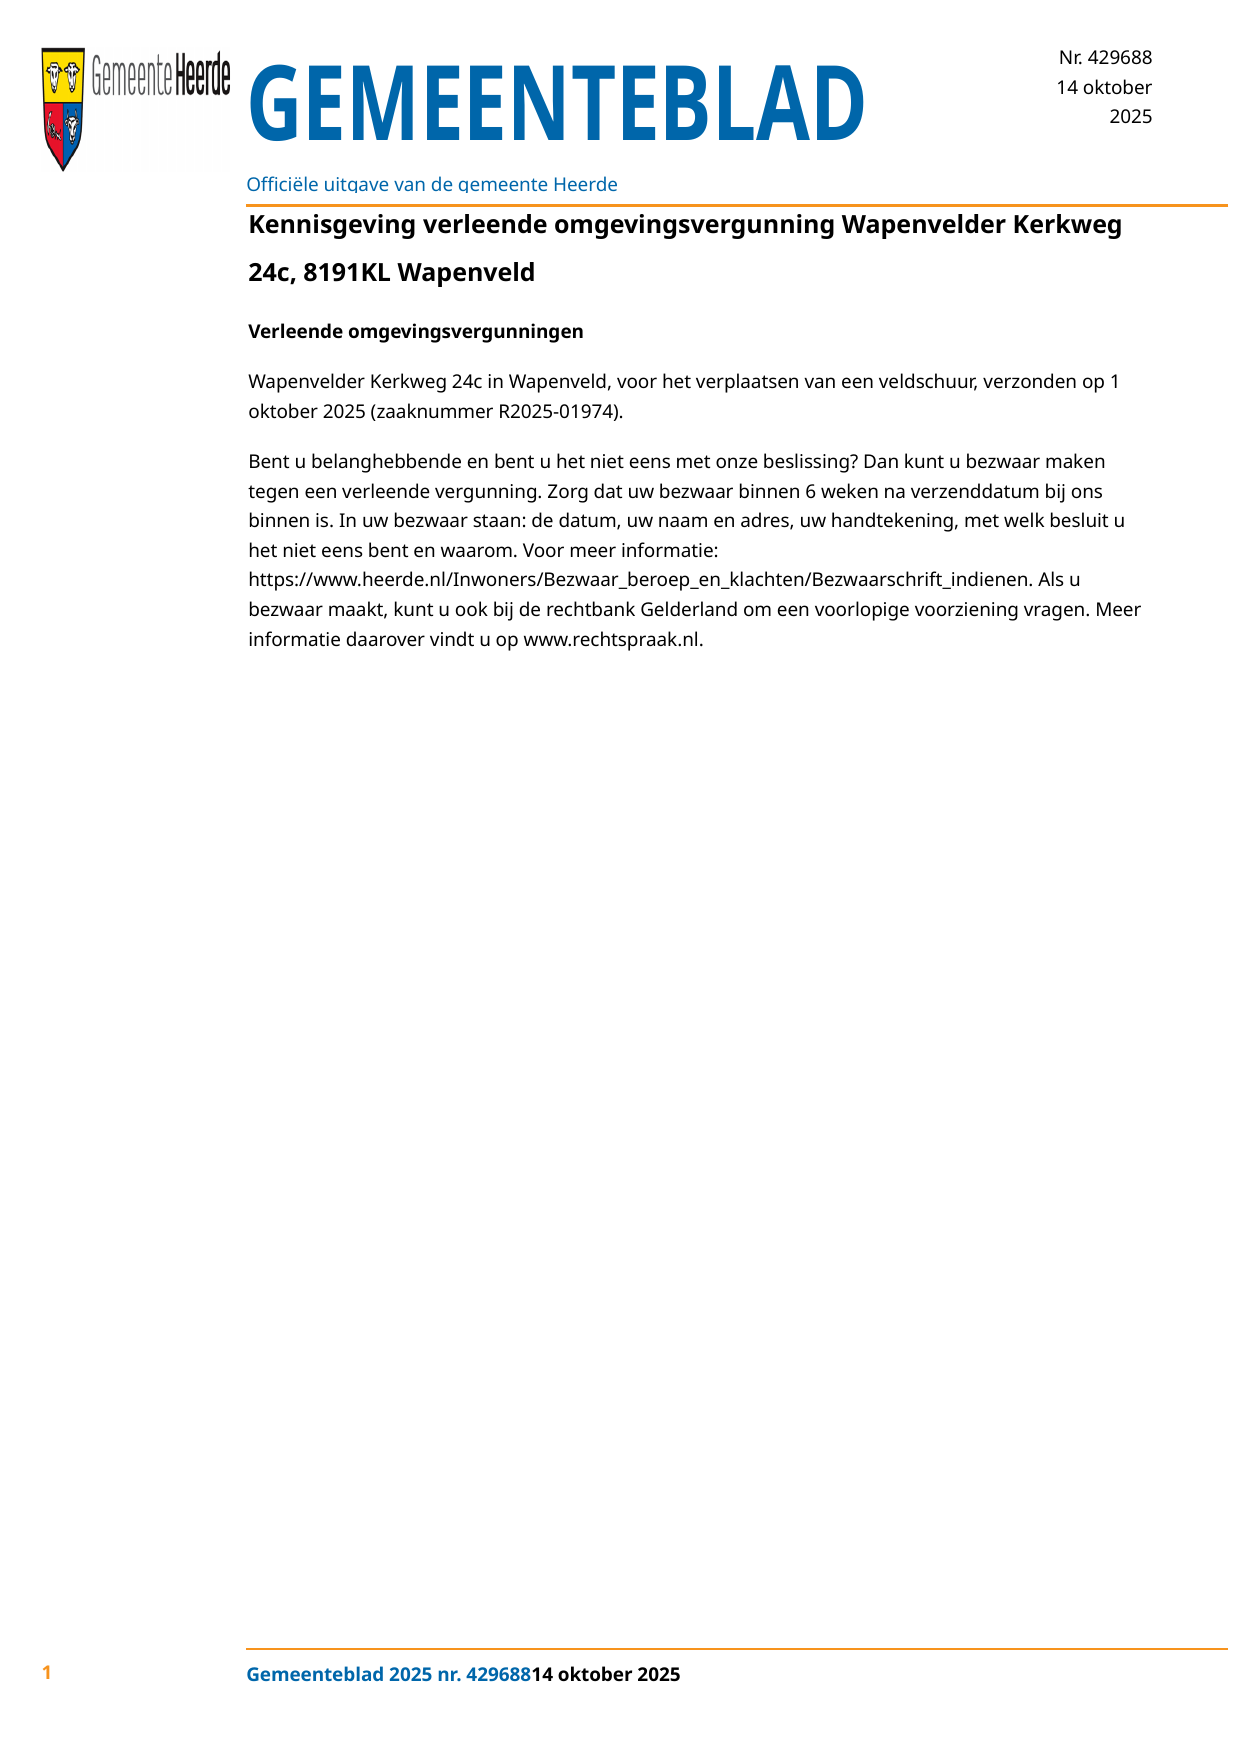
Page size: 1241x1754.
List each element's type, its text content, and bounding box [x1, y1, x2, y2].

text Verleende omgevingsvergunningen [248, 318, 1152, 344]
text Kennisgeving verleende omgevingsvergunning Wapenvelder Kerkweg 24c, 8191KL Wapenveld [248, 207, 1152, 288]
picture [41, 47, 231, 172]
text Wapenvelder Kerkweg 24c in Wapenveld, voor het verplaatsen van een veldschuur, verzonden op 1 oktober 2025 (zaaknummer R2025-01974). [248, 368, 1152, 424]
text Bent u belanghebbende en bent u het niet eens met onze beslissing? Dan kunt u bezwaar maken tegen een verleende vergunning. Zorg dat uw bezwaar binnen 6 weken na verzenddatum bij ons binnen is. In uw bezwaar staan: de datum, uw naam en adres, uw handtekening, met welk besluit u het niet eens bent en waarom. Voor meer informatie: https://www.heerde.nl/Inwoners/Bezwaar_beroep_en_klachten/Bezwaarschrift_indienen. Als u bezwaar maakt, kunt u ook bij de rechtbank Gelderland om een voorlopige voorziening vragen. Meer informatie daarover vindt u op www.rechtspraak.nl. [248, 448, 1152, 652]
